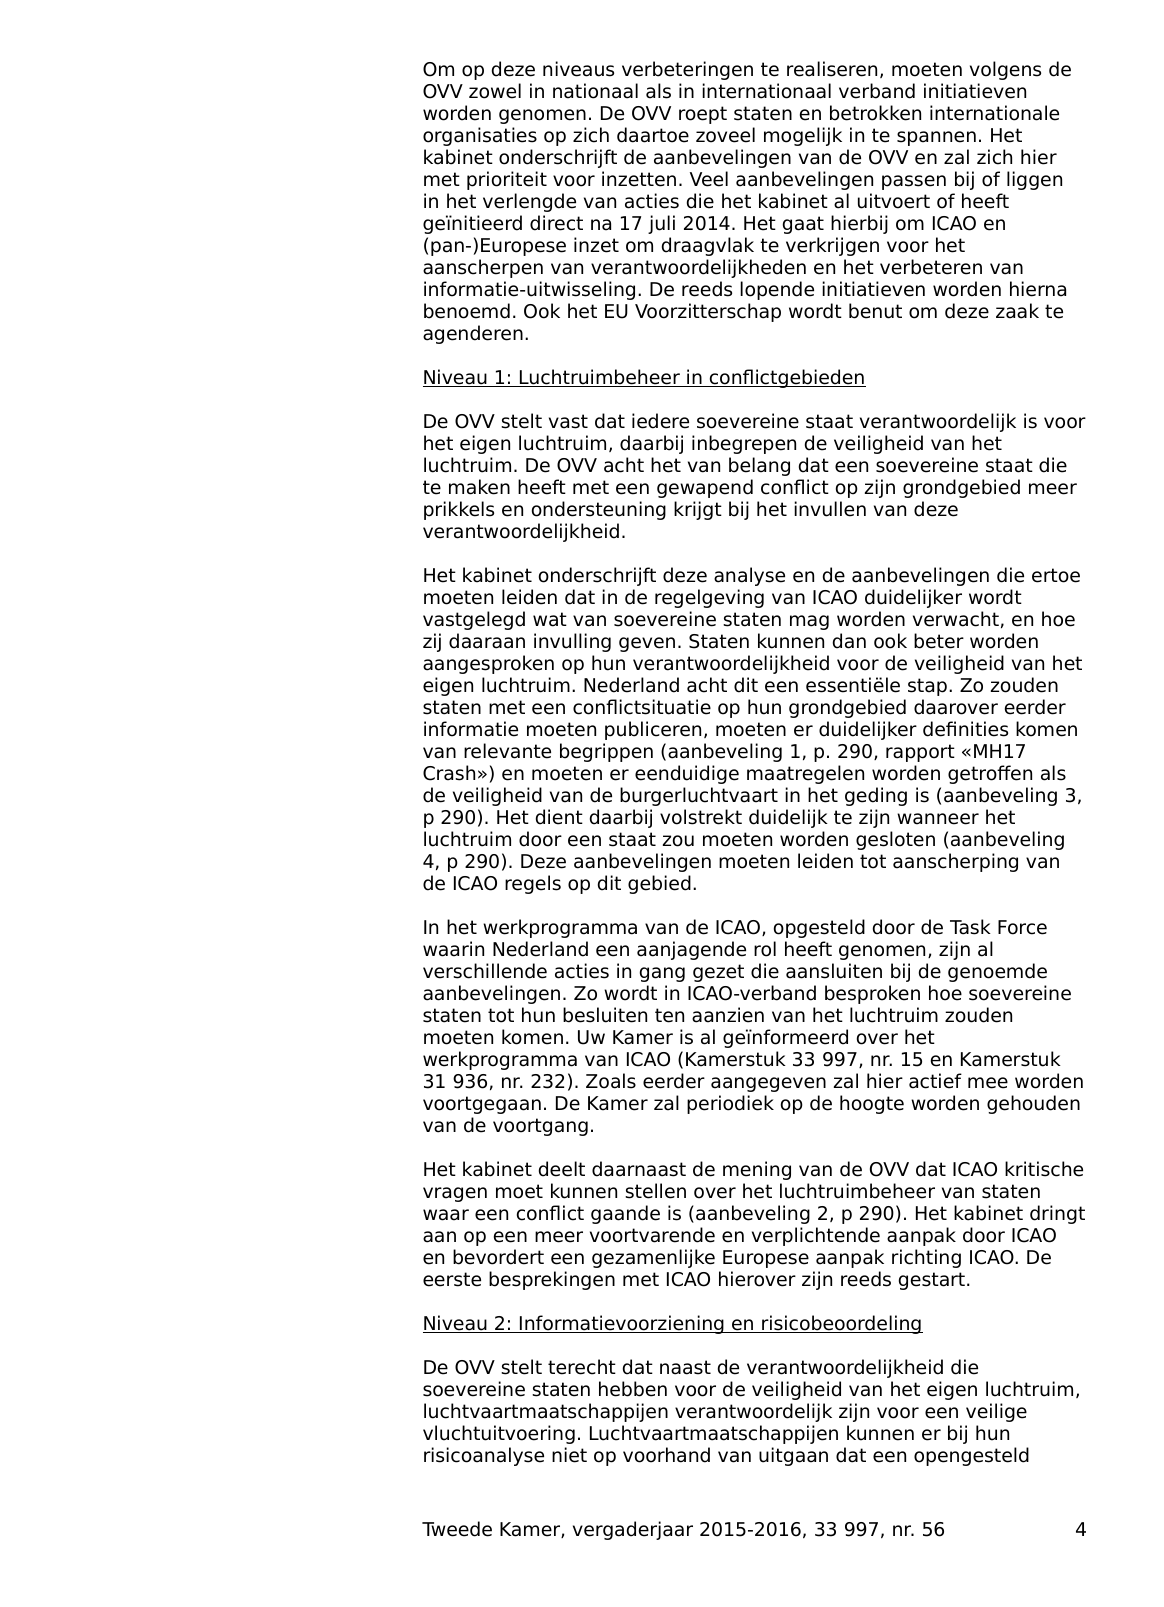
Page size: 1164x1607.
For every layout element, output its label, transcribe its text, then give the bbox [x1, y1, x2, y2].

text Het kabinet onderschrijft deze analyse en de aanbevelingen die ertoe moeten leiden dat in de regelgeving van ICAO duidelijker wordt vastgelegd wat van soevereine staten mag worden verwacht, en hoe zij daaraan invulling geven. Staten kunnen dan ook beter worden aangesproken op hun verantwoordelijkheid voor de veiligheid van het eigen luchtruim. Nederland acht dit een essentiële stap. Zo zouden staten met een conflictsituatie op hun grondgebied daarover eerder informatie moeten publiceren, moeten er duidelijker definities komen van relevante begrippen (aanbeveling 1, p. 290, rapport «MH17 Crash») en moeten er eenduidige maatregelen worden getroffen als de veiligheid van de burgerluchtvaart in het geding is (aanbeveling 3, p 290). Het dient daarbij volstrekt duidelijk te zijn wanneer het luchtruim door een staat zou moeten worden gesloten (aanbeveling 4, p 290). Deze aanbevelingen moeten leiden tot aanscherping van de ICAO regels op dit gebied. [422, 565, 1087, 895]
text De OVV stelt vast dat iedere soevereine staat verantwoordelijk is voor het eigen luchtruim, daarbij inbegrepen de veiligheid van het luchtruim. De OVV acht het van belang dat een soevereine staat die te maken heeft met een gewapend conflict op zijn grondgebied meer prikkels en ondersteuning krijgt bij het invullen van deze verantwoordelijkheid. [422, 411, 1087, 543]
text De OVV stelt terecht dat naast de verantwoordelijkheid die soevereine staten hebben voor de veiligheid van het eigen luchtruim, luchtvaartmaatschappijen verantwoordelijk zijn voor een veilige vluchtuitvoering. Luchtvaartmaatschappijen kunnen er bij hun risicoanalyse niet op voorhand van uitgaan dat een opengesteld [422, 1357, 1087, 1467]
text Het kabinet deelt daarnaast de mening van de OVV dat ICAO kritische vragen moet kunnen stellen over het luchtruimbeheer van staten waar een conflict gaande is (aanbeveling 2, p 290). Het kabinet dringt aan op een meer voortvarende en verplichtende aanpak door ICAO en bevordert een gezamenlijke Europese aanpak richting ICAO. De eerste besprekingen met ICAO hierover zijn reeds gestart. [422, 1159, 1087, 1291]
subtitle Niveau 1: Luchtruimbeheer in conflictgebieden [422, 367, 1087, 389]
subtitle Niveau 2: Informatievoorziening en risicobeoordeling [422, 1313, 1087, 1335]
text In het werkprogramma van de ICAO, opgesteld door de Task Force waarin Nederland een aanjagende rol heeft genomen, zijn al verschillende acties in gang gezet die aansluiten bij de genoemde aanbevelingen. Zo wordt in ICAO-verband besproken hoe soevereine staten tot hun besluiten ten aanzien van het luchtruim zouden moeten komen. Uw Kamer is al geïnformeerd over het werkprogramma van ICAO (Kamerstuk 33 997, nr. 15 en Kamerstuk 31 936, nr. 232). Zoals eerder aangegeven zal hier actief mee worden voortgegaan. De Kamer zal periodiek op de hoogte worden gehouden van de voortgang. [422, 917, 1087, 1137]
text Om op deze niveaus verbeteringen te realiseren, moeten volgens de OVV zowel in nationaal als in internationaal verband initiatieven worden genomen. De OVV roept staten en betrokken internationale organisaties op zich daartoe zoveel mogelijk in te spannen. Het kabinet onderschrijft de aanbevelingen van de OVV en zal zich hier met prioriteit voor inzetten. Veel aanbevelingen passen bij of liggen in het verlengde van acties die het kabinet al uitvoert of heeft geïnitieerd direct na 17 juli 2014. Het gaat hierbij om ICAO en (pan-)Europese inzet om draagvlak te verkrijgen voor het aanscherpen van verantwoordelijkheden en het verbeteren van informatie-uitwisseling. De reeds lopende initiatieven worden hierna benoemd. Ook het EU Voorzitterschap wordt benut om deze zaak te agenderen. [422, 59, 1087, 345]
